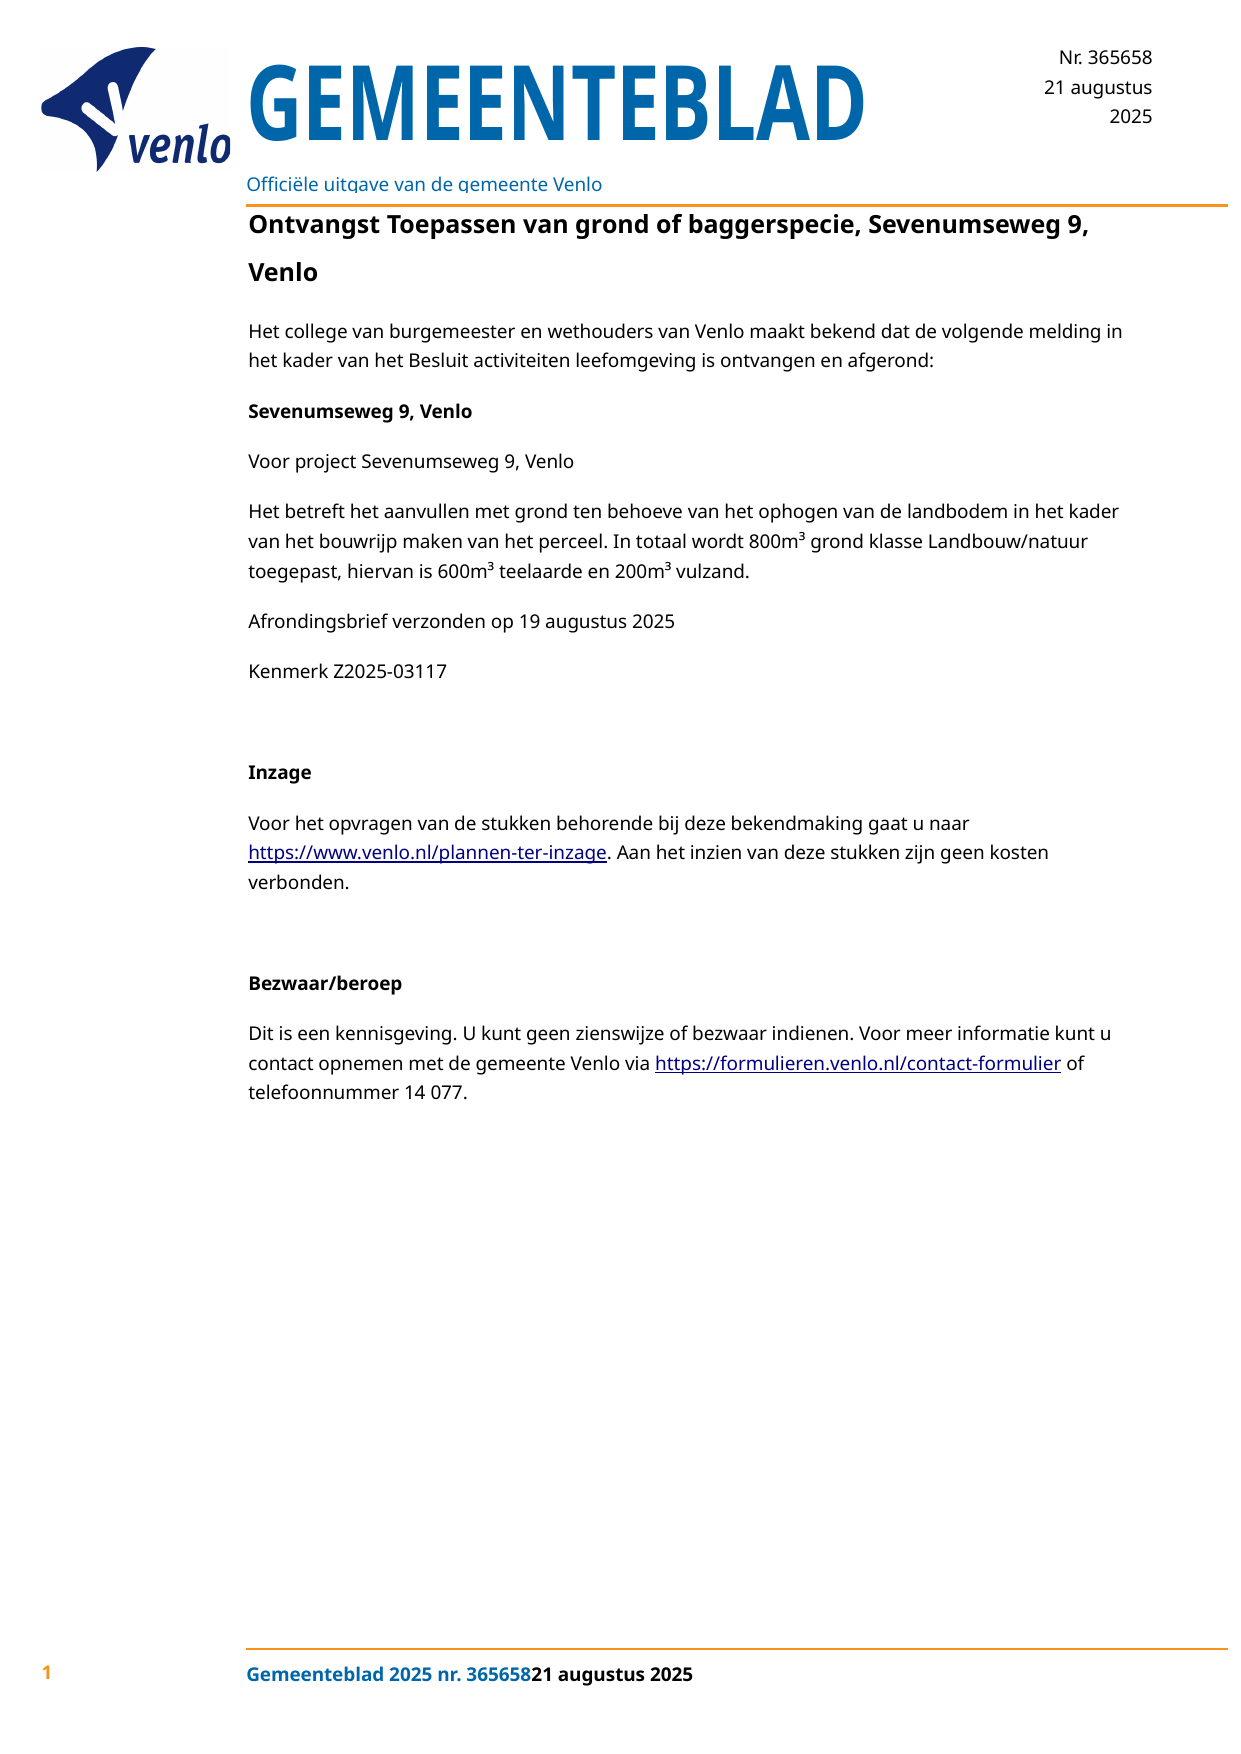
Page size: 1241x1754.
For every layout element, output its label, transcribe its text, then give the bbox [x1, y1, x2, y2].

text Dit is een kennisgeving. U kunt geen zienswijze of bezwaar indienen. Voor meer informatie kunt u contact opnemen met de gemeente Venlo via https://formulieren.venlo.nl/contact-formulier of telefoonnummer 14 077. [248, 1020, 1152, 1105]
text Kenmerk Z2025-03117 [248, 659, 1152, 684]
text Voor project Sevenumseweg 9, Venlo [248, 448, 1152, 474]
picture [41, 47, 231, 172]
text Het college van burgemeester en wethouders van Venlo maakt bekend dat de volgende melding in het kader van het Besluit activiteiten leefomgeving is ontvangen en afgerond: [248, 318, 1152, 373]
text Afrondingsbrief verzonden op 19 augustus 2025 [248, 608, 1152, 634]
text Ontvangst Toepassen van grond of baggerspecie, Sevenumseweg 9, Venlo [248, 207, 1152, 288]
text Het betreft het aanvullen met grond ten behoeve van het ophogen van de landbodem in het kader van het bouwrijp maken van het perceel. In totaal wordt 800m³ grond klasse Landbouw/natuur toegepast, hiervan is 600m³ teelaarde en 200m³ vulzand. [248, 499, 1152, 584]
text Sevenumseweg 9, Venlo [248, 398, 1152, 424]
text Bezwaar/beroep [248, 970, 1152, 996]
text Voor het opvragen van de stukken behorende bij deze bekendmaking gaat u naar https://www.venlo.nl/plannen-ter-inzage. Aan het inzien van deze stukken zijn geen kosten verbonden. [248, 810, 1152, 895]
text Inzage [248, 759, 1152, 785]
